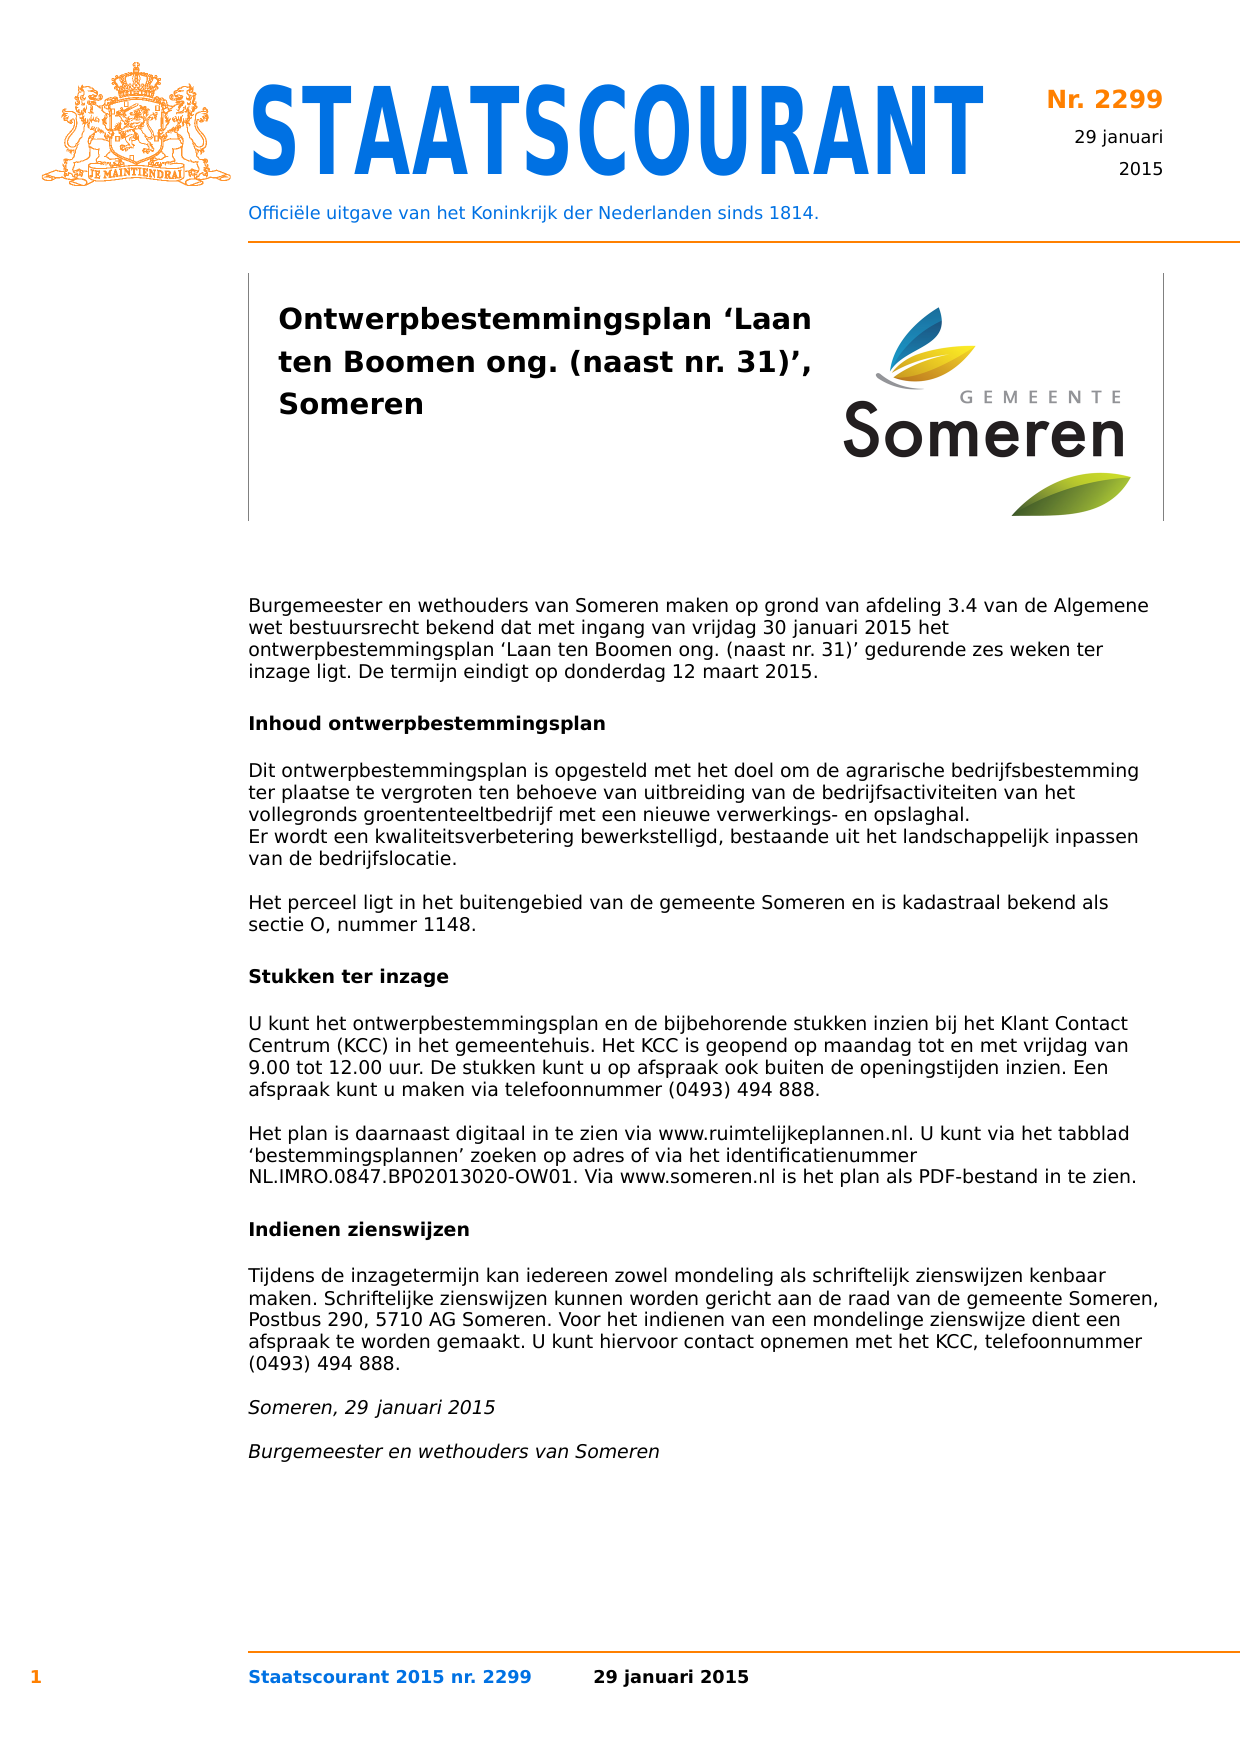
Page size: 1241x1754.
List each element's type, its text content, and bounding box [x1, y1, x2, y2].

text Dit ontwerpbestemmingsplan is opgesteld met het doel om de agrarische bedrijfsbestemming ter plaatse te vergroten ten behoeve van uitbreiding van de bedrijfsactiviteiten van het vollegronds groententeeltbedrijf met een nieuwe verwerkings- en opslaghal. [248, 760, 1163, 826]
subtitle Stukken ter inzage [248, 966, 1163, 988]
subtitle Ontwerpbestemmingsplan ‘Laan ten Boomen ong. (naast nr. 31)’, Someren [249, 273, 1163, 521]
subtitle Indienen zienswijzen [248, 1218, 1163, 1240]
text Het perceel ligt in het buitengebied van de gemeente Someren en is kadastraal bekend als sectie O, nummer 1148. [248, 892, 1163, 936]
subtitle Inhoud ontwerpbestemmingsplan [248, 713, 1163, 735]
text U kunt het ontwerpbestemmingsplan en de bijbehorende stukken inzien bij het Klant Contact Centrum (KCC) in het gemeentehuis. Het KCC is geopend op maandag tot en met vrijdag van 9.00 tot 12.00 uur. De stukken kunt u op afspraak ook buiten de openingstijden inzien. Een afspraak kunt u maken via telefoonnummer (0493) 494 888. [248, 1013, 1163, 1101]
table_header Nr. 2299 [998, 62, 1240, 121]
table_cell 29 januari [998, 121, 1240, 153]
table_cell Officiële uitgave van het Koninkrijk der Nederlanden sinds 1814. [248, 203, 1240, 241]
text Het plan is daarnaast digitaal in te zien via www.ruimtelijkeplannen.nl. U kunt via het tabblad ‘bestemmingsplannen’ zoeken op adres of via het identificatienummer NL.IMRO.0847.BP02013020-OW01. Via www.someren.nl is het plan als PDF-bestand in te zien. [248, 1122, 1163, 1188]
text Tijdens de inzagetermijn kan iedereen zowel mondeling als schriftelijk zienswijzen kenbaar maken. Schriftelijke zienswijzen kunnen worden gericht aan de raad van de gemeente Someren, Postbus 290, 5710 AG Someren. Voor het indienen van een mondelinge zienswijze dient een afspraak te worden gemaakt. U kunt hiervoor contact opnemen met het KCC, telefoonnummer (0493) 494 888. [248, 1265, 1163, 1375]
text Burgemeester en wethouders van Someren [248, 1441, 1163, 1463]
table_cell 2015 [998, 153, 1240, 203]
text Burgemeester en wethouders van Someren maken op grond van afdeling 3.4 van de Algemene wet bestuursrecht bekend dat met ingang van vrijdag 30 januari 2015 het ontwerpbestemmingsplan ‘Laan ten Boomen ong. (naast nr. 31)’ gedurende zes weken ter inzage ligt. De termijn eindigt op donderdag 12 maart 2015. [248, 595, 1163, 683]
picture [41, 62, 231, 186]
table_header STAATSCOURANT [248, 62, 998, 203]
picture [838, 302, 1134, 521]
text Someren, 29 januari 2015 [248, 1397, 1163, 1419]
text Er wordt een kwaliteitsverbetering bewerkstelligd, bestaande uit het landschappelijk inpassen van de bedrijfslocatie. [248, 826, 1163, 870]
table_header [25, 62, 248, 241]
